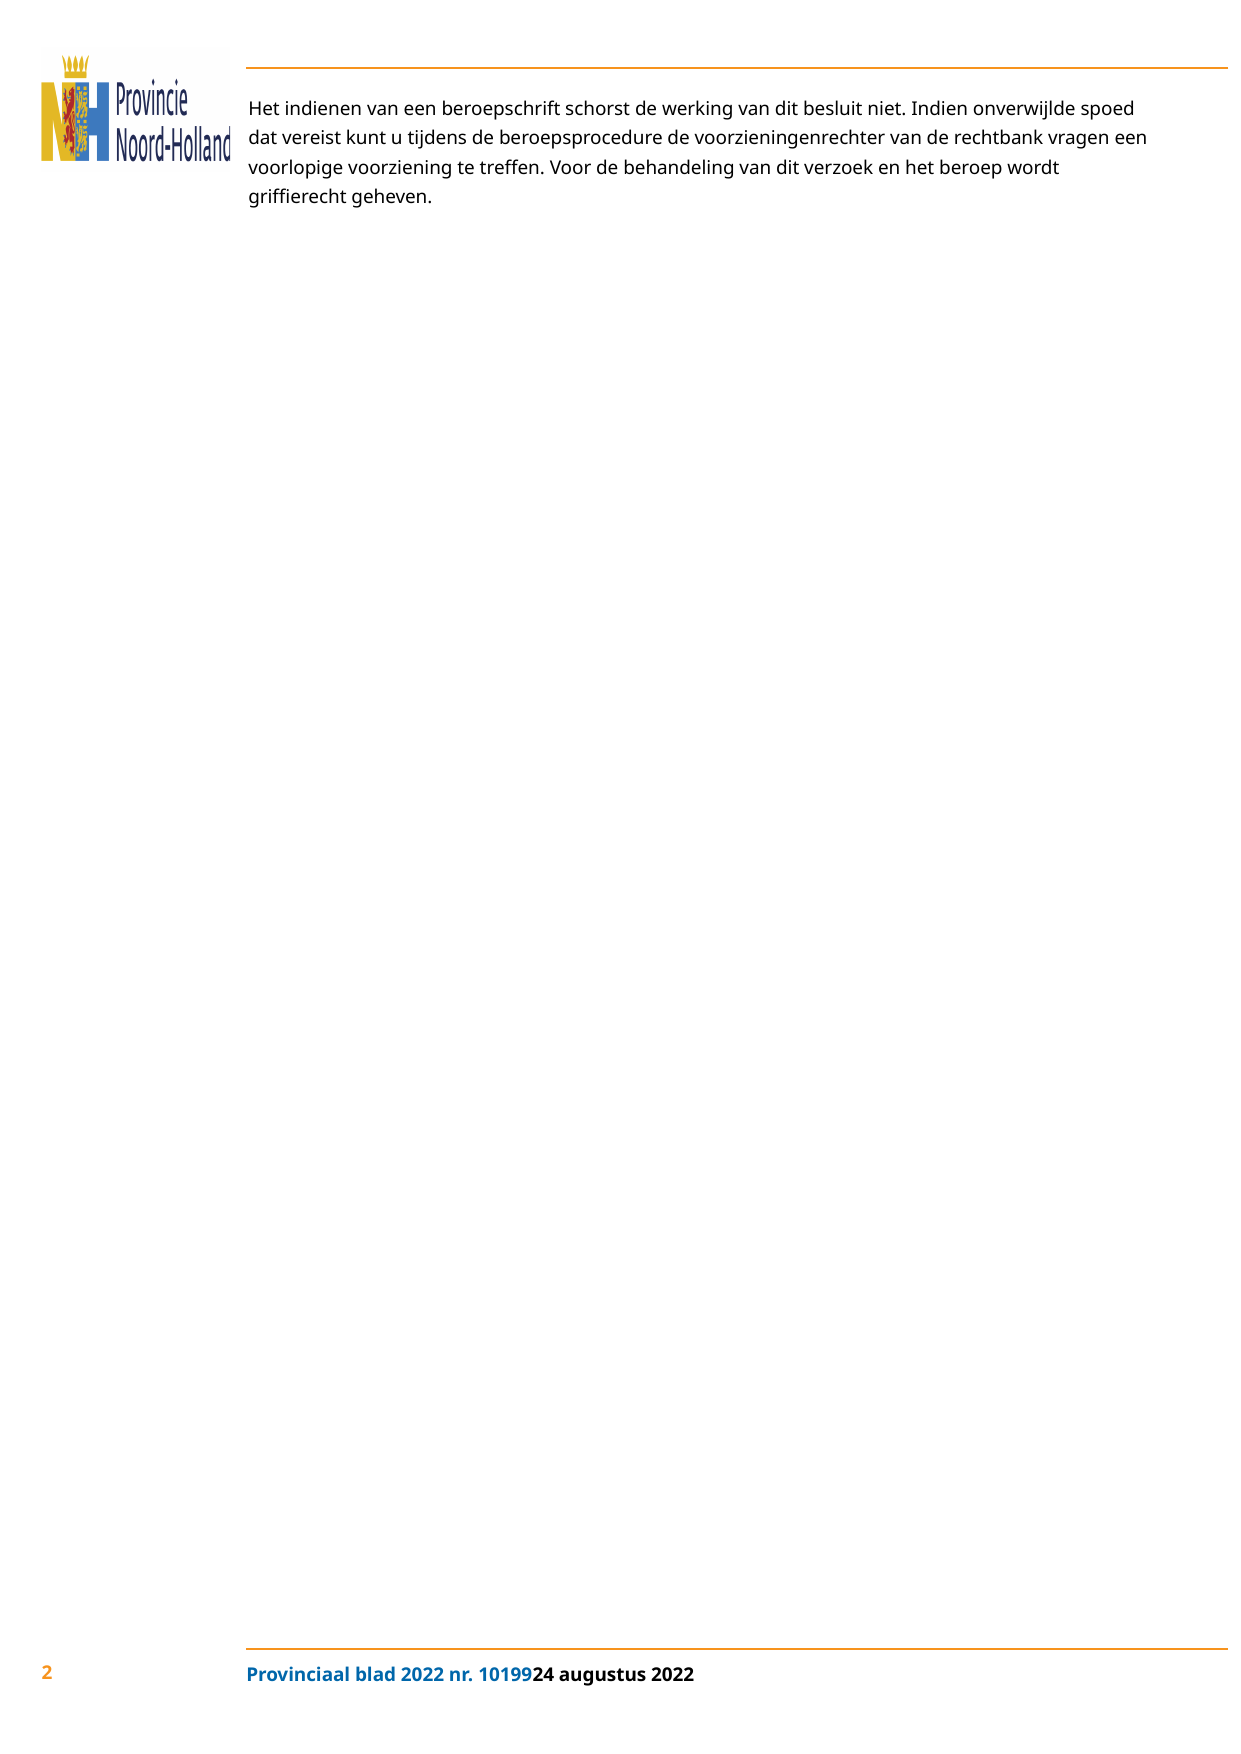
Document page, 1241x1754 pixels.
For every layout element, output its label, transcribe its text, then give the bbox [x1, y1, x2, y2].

picture [41, 47, 231, 172]
text Het indienen van een beroepschrift schorst de werking van dit besluit niet. Indien onverwijlde spoed dat vereist kunt u tijdens de beroepsprocedure de voorzieningenrechter van de rechtbank vragen een voorlopige voorziening te treffen. Voor de behandeling van dit verzoek en het beroep wordt griffierecht geheven. [248, 95, 1152, 209]
